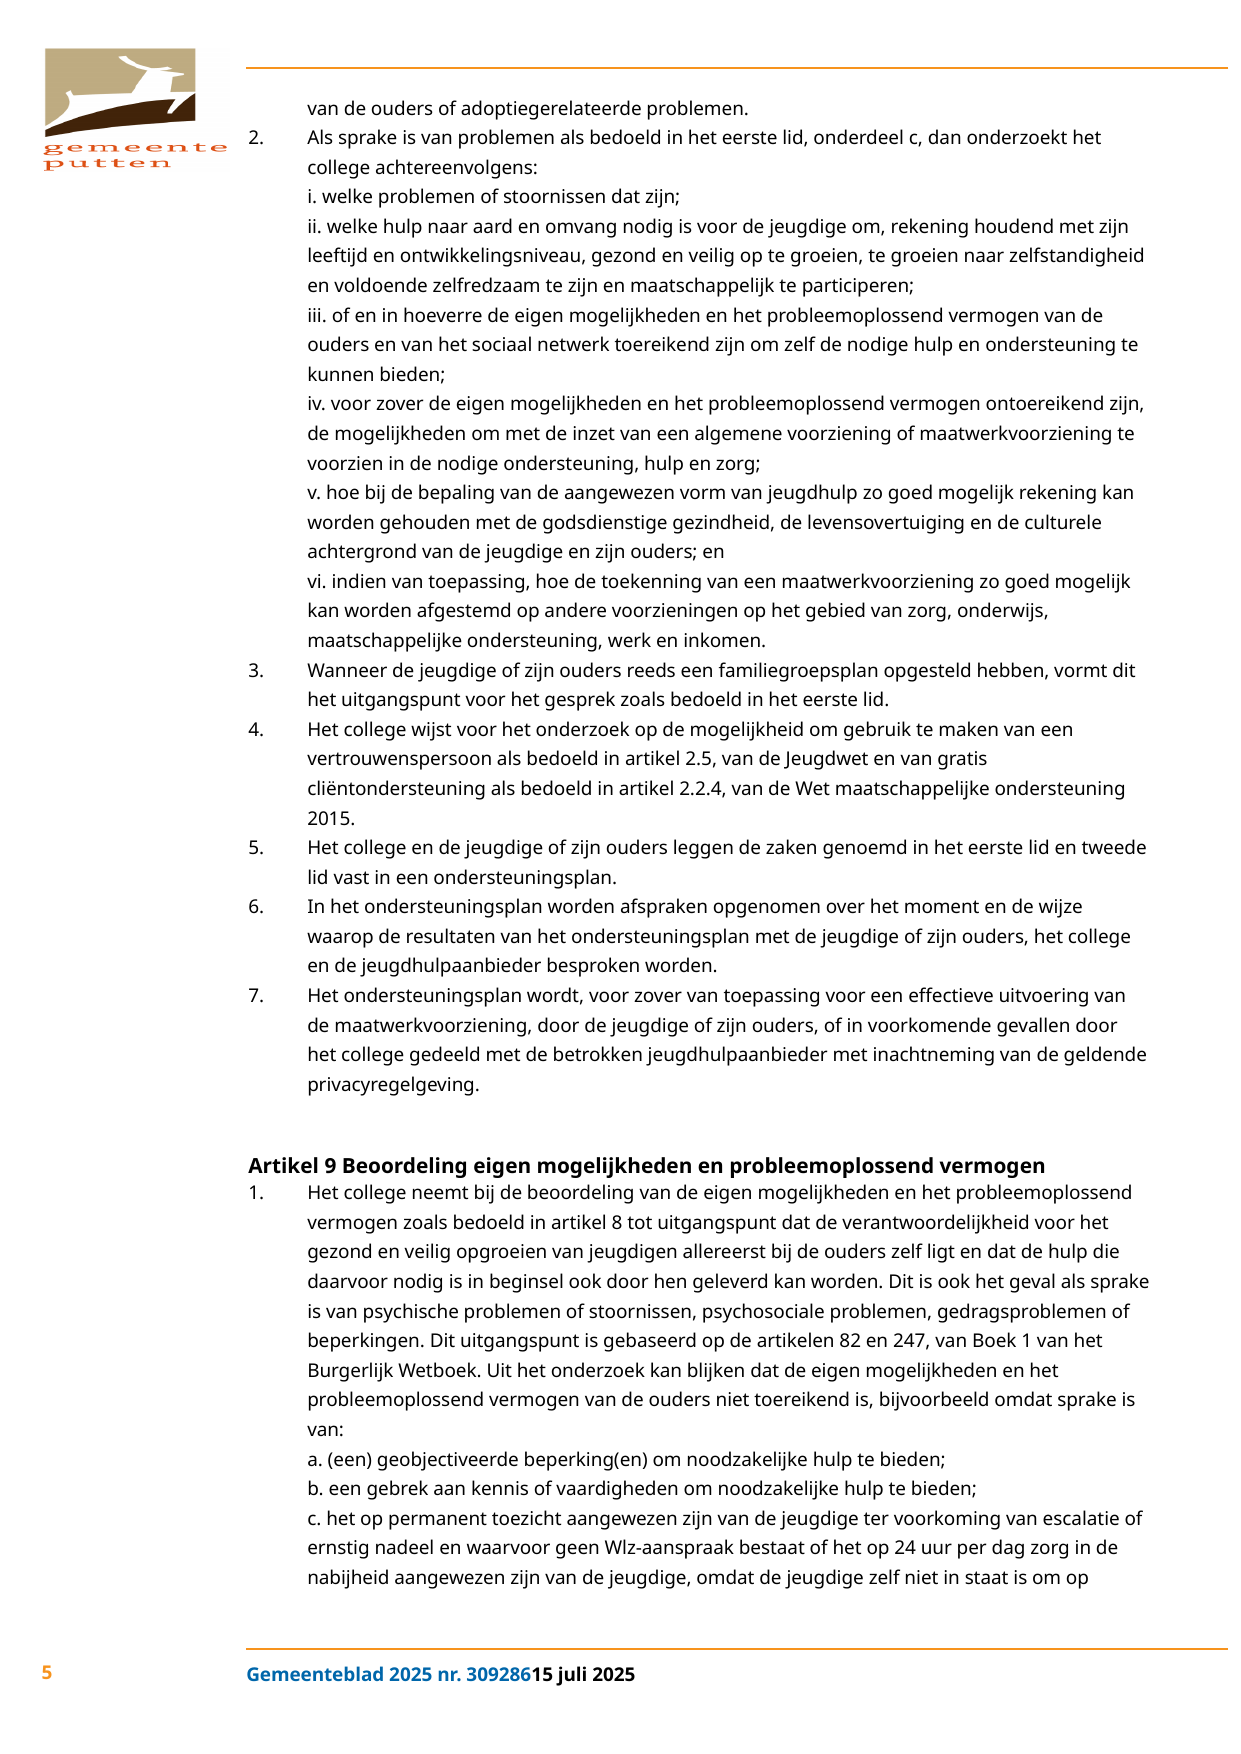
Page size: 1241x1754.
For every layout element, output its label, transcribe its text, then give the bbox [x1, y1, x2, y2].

list Het college wijst voor het onderzoek op de mogelijkheid om gebruik te maken van een vertrouwenspersoon als bedoeld in artikel 2.5, van de Jeugdwet en van gratis cliëntondersteuning als bedoeld in artikel 2.2.4, van de Wet maatschappelijke ondersteuning 2015. [248, 716, 1152, 831]
list a. (een) geobjectiveerde beperking(en) om noodzakelijke hulp te bieden; [248, 1446, 1152, 1471]
list b. een gebrek aan kennis of vaardigheden om noodzakelijke hulp te bieden; [248, 1475, 1152, 1501]
list c. het op permanent toezicht aangewezen zijn van de jeugdige ter voorkoming van escalatie of ernstig nadeel en waarvoor geen Wlz-aanspraak bestaat of het op 24 uur per dag zorg in de nabijheid aangewezen zijn van de jeugdige, omdat de jeugdige zelf niet in staat is om op [248, 1505, 1152, 1590]
list Het ondersteuningsplan wordt, voor zover van toepassing voor een effectieve uitvoering van de maatwerkvoorziening, door de jeugdige of zijn ouders, of in voorkomende gevallen door het college gedeeld met de betrokken jeugdhulpaanbieder met inachtneming van de geldende privacyregelgeving. [248, 982, 1152, 1097]
list In het ondersteuningsplan worden afspraken opgenomen over het moment en de wijze waarop de resultaten van het ondersteuningsplan met de jeugdige of zijn ouders, het college en de jeugdhulpaanbieder besproken worden. [248, 893, 1152, 978]
list iv. voor zover de eigen mogelijkheden en het probleemoplossend vermogen ontoereikend zijn, de mogelijkheden om met de inzet van een algemene voorziening of maatwerkvoorziening te voorzien in de nodige ondersteuning, hulp en zorg; [248, 391, 1152, 476]
list Het college neemt bij de beoordeling van de eigen mogelijkheden en het probleemoplossend vermogen zoals bedoeld in artikel 8 tot uitgangspunt dat de verantwoordelijkheid voor het gezond en veilig opgroeien van jeugdigen allereerst bij de ouders zelf ligt en dat de hulp die daarvoor nodig is in beginsel ook door hen geleverd kan worden. Dit is ook het geval als sprake is van psychische problemen of stoornissen, psychosociale problemen, gedragsproblemen of beperkingen. Dit uitgangspunt is gebaseerd op de artikelen 82 en 247, van Boek 1 van het Burgerlijk Wetboek. Uit het onderzoek kan blijken dat de eigen mogelijkheden en het probleemoplossend vermogen van de ouders niet toereikend is, bijvoorbeeld omdat sprake is van: [248, 1179, 1152, 1442]
text Artikel 9 Beoordeling eigen mogelijkheden en probleemoplossend vermogen [248, 1151, 1152, 1179]
list Het college en de jeugdige of zijn ouders leggen de zaken genoemd in het eerste lid en tweede lid vast in een ondersteuningsplan. [248, 834, 1152, 890]
list Als sprake is van problemen als bedoeld in het eerste lid, onderdeel c, dan onderzoekt het college achtereenvolgens: [248, 124, 1152, 180]
list Wanneer de jeugdige of zijn ouders reeds een familiegroepsplan opgesteld hebben, vormt dit het uitgangspunt voor het gesprek zoals bedoeld in het eerste lid. [248, 657, 1152, 712]
list v. hoe bij de bepaling van de aangewezen vorm van jeugdhulp zo goed mogelijk rekening kan worden gehouden met de godsdienstige gezindheid, de levensovertuiging en de culturele achtergrond van de jeugdige en zijn ouders; en [248, 479, 1152, 564]
list iii. of en in hoeverre de eigen mogelijkheden en het probleemoplossend vermogen van de ouders en van het sociaal netwerk toereikend zijn om zelf de nodige hulp en ondersteuning te kunnen bieden; [248, 302, 1152, 387]
list ii. welke hulp naar aard en omvang nodig is voor de jeugdige om, rekening houdend met zijn leeftijd en ontwikkelingsniveau, gezond en veilig op te groeien, te groeien naar zelfstandigheid en voldoende zelfredzaam te zijn en maatschappelijk te participeren; [248, 213, 1152, 298]
picture [41, 47, 231, 172]
list i. welke problemen of stoornissen dat zijn; [248, 183, 1152, 209]
list vi. indien van toepassing, hoe de toekenning van een maatwerkvoorziening zo goed mogelijk kan worden afgestemd op andere voorzieningen op het gebied van zorg, onderwijs, maatschappelijke ondersteuning, werk en inkomen. [248, 568, 1152, 653]
list van de ouders of adoptiegerelateerde problemen. [248, 95, 1152, 121]
